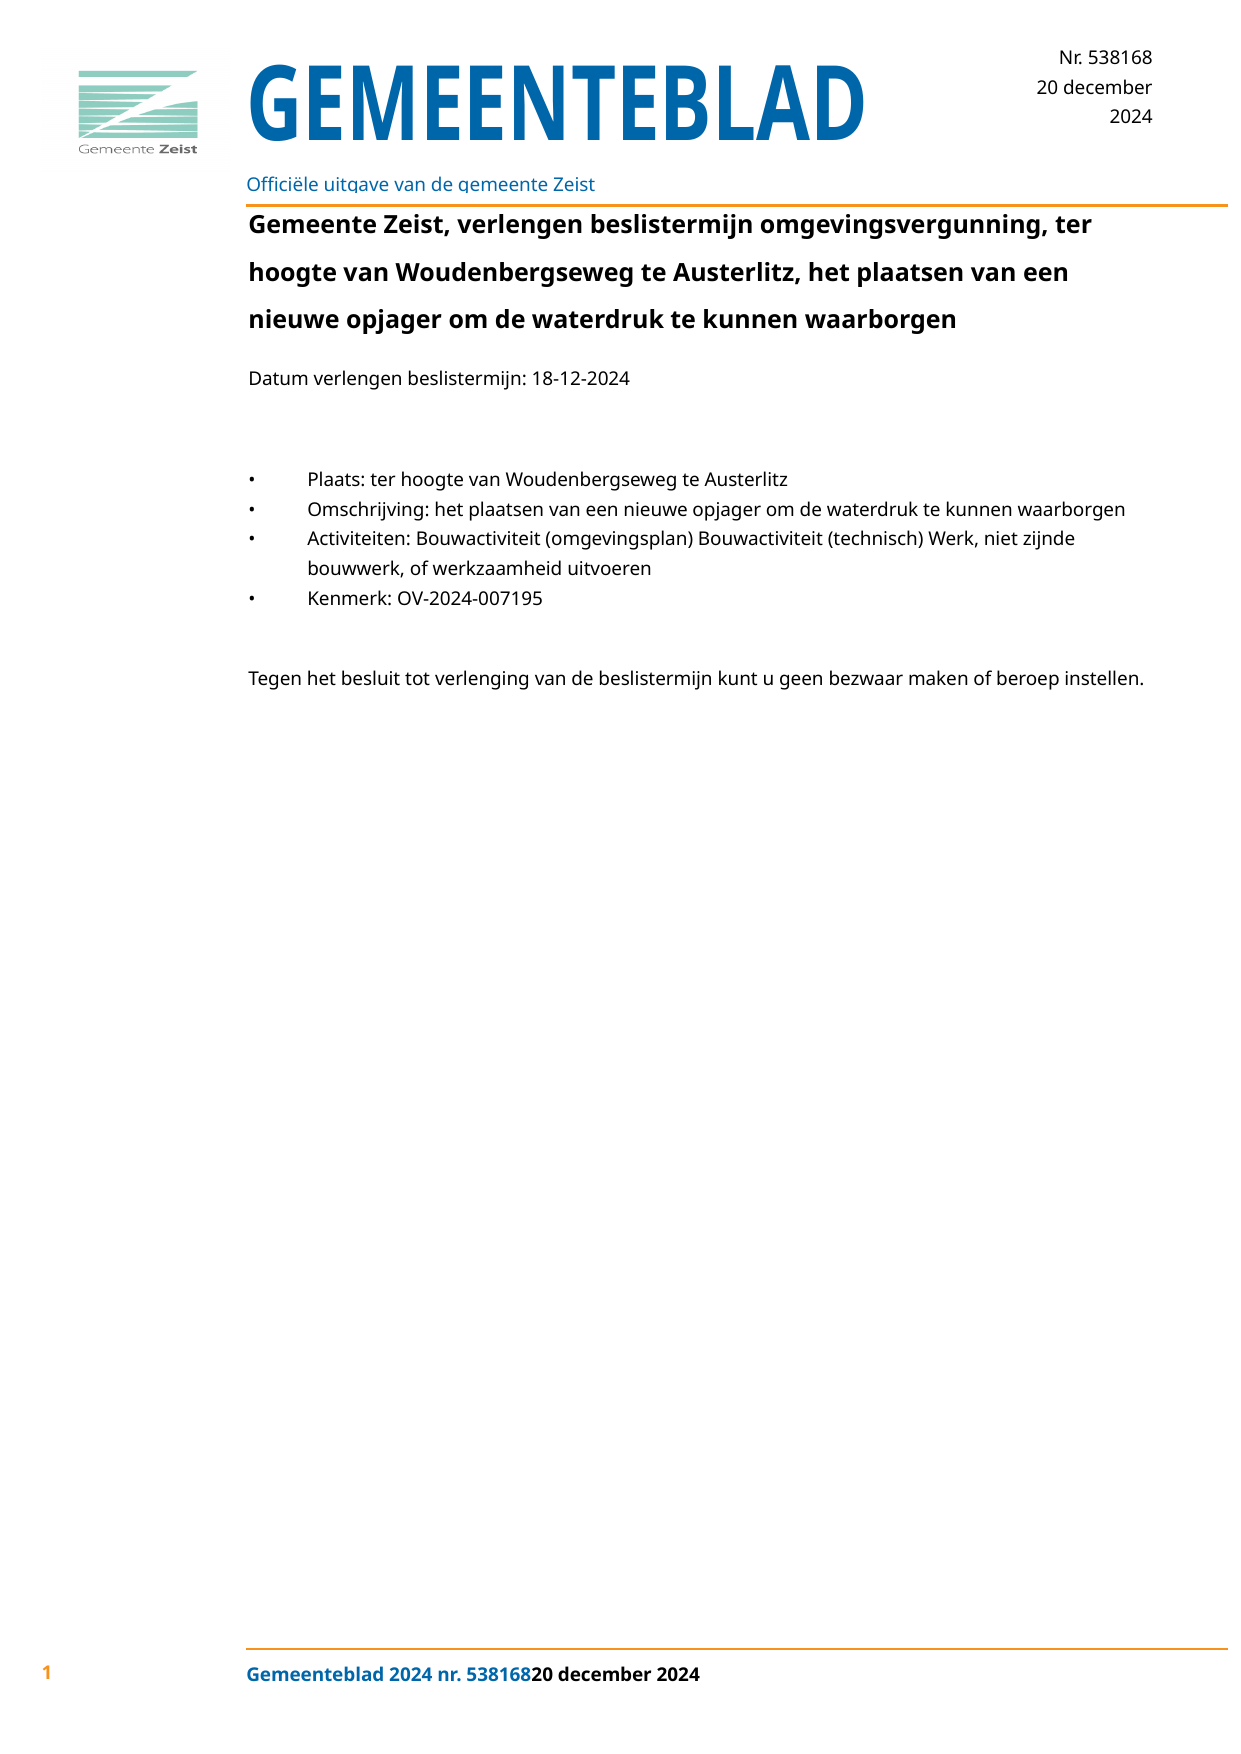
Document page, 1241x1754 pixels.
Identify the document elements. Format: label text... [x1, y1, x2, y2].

list Activiteiten: Bouwactiviteit (omgevingsplan) Bouwactiviteit (technisch) Werk, niet zijnde bouwwerk, of werkzaamheid uitvoeren [248, 526, 1152, 581]
list Plaats: ter hoogte van Woudenbergseweg te Austerlitz [248, 466, 1152, 492]
text Datum verlengen beslistermijn: 18-12-2024 [248, 366, 1152, 391]
picture [41, 47, 231, 172]
text Gemeente Zeist, verlengen beslistermijn omgevingsvergunning, ter hoogte van Woudenbergseweg te Austerlitz, het plaatsen van een nieuwe opjager om de waterdruk te kunnen waarborgen [248, 207, 1152, 336]
text Tegen het besluit tot verlenging van de beslistermijn kunt u geen bezwaar maken of beroep instellen. [248, 665, 1152, 690]
list Kenmerk: OV-2024-007195 [248, 585, 1152, 610]
list Omschrijving: het plaatsen van een nieuwe opjager om de waterdruk te kunnen waarborgen [248, 496, 1152, 522]
